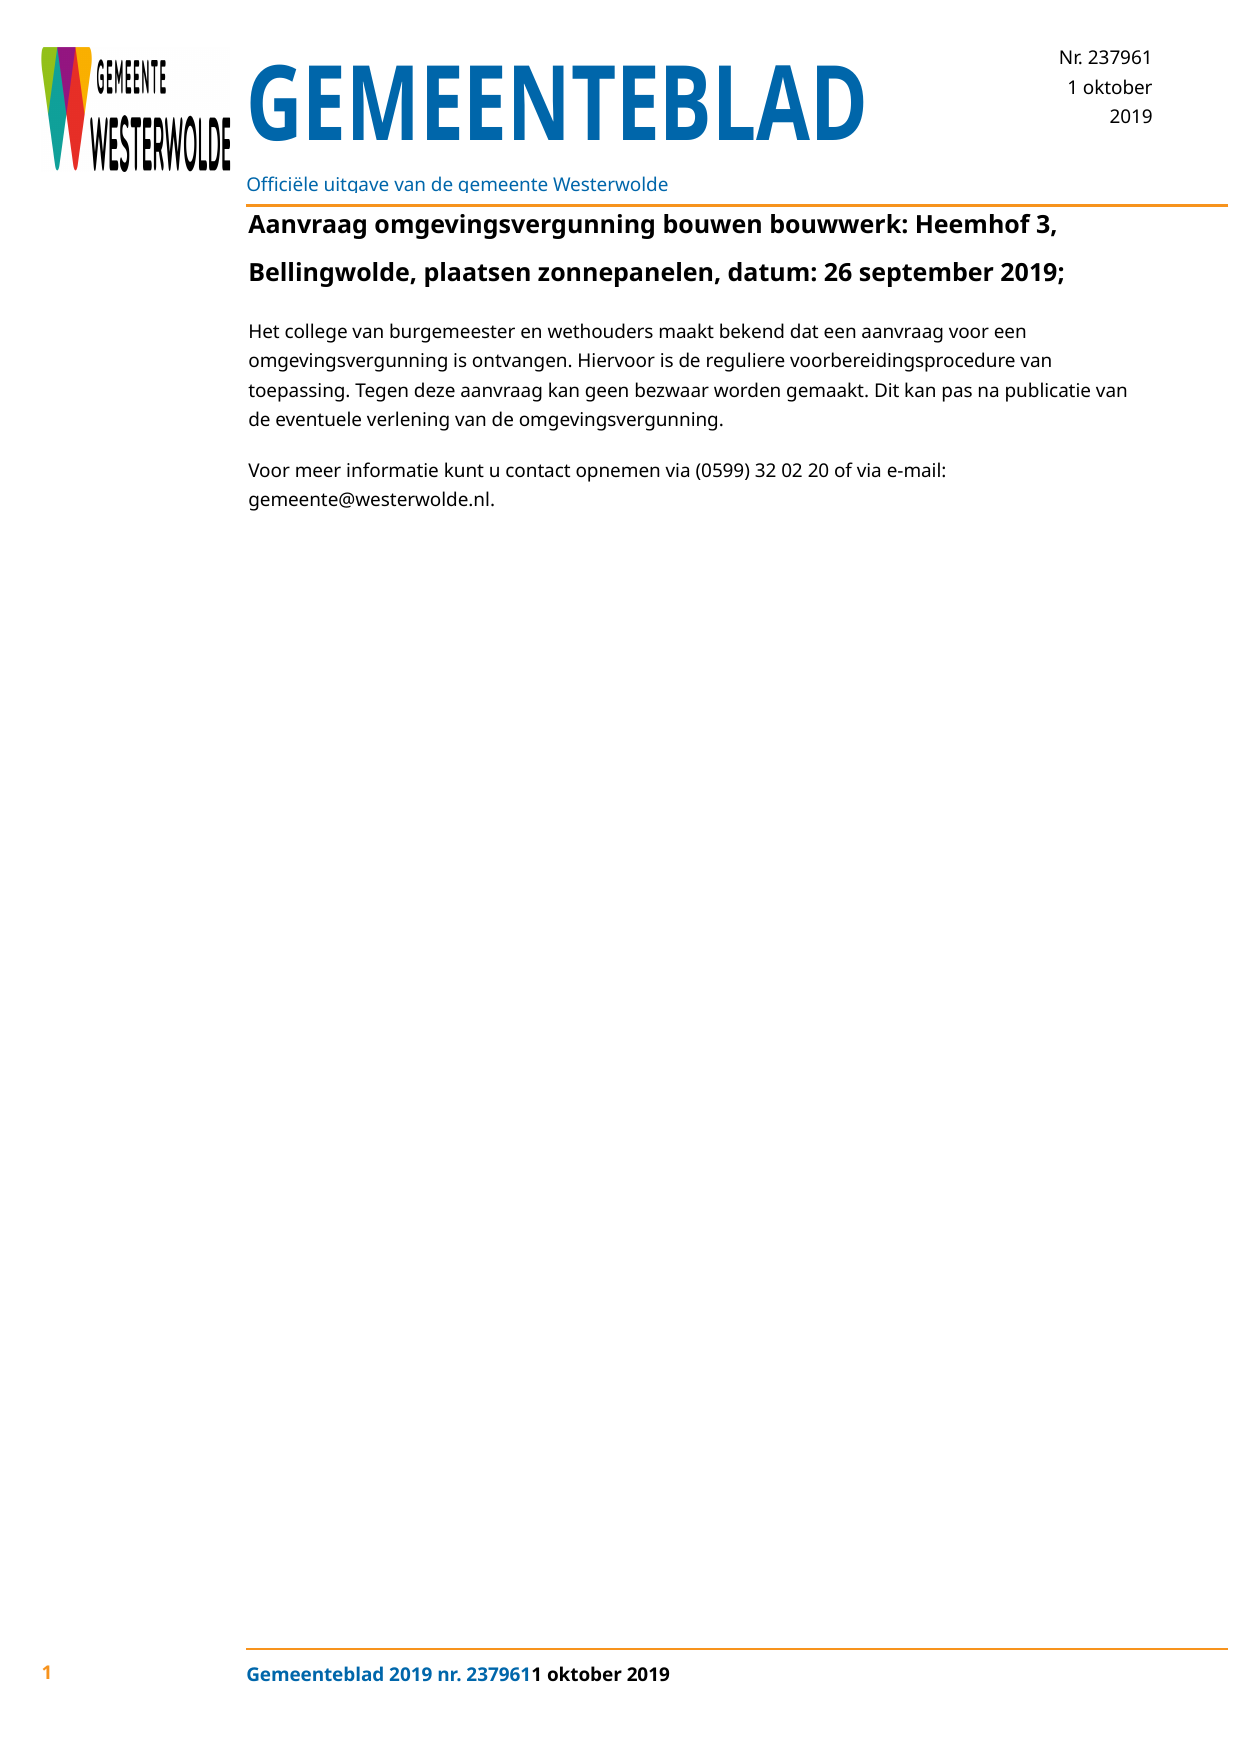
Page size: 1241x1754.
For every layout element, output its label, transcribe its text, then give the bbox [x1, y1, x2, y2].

text Voor meer informatie kunt u contact opnemen via (0599) 32 02 20 of via e-mail: gemeente@westerwolde.nl. [248, 457, 1152, 512]
text Het college van burgemeester en wethouders maakt bekend dat een aanvraag voor een omgevingsvergunning is ontvangen. Hiervoor is de reguliere voorbereidingsprocedure van toepassing. Tegen deze aanvraag kan geen bezwaar worden gemaakt. Dit kan pas na publicatie van de eventuele verlening van de omgevingsvergunning. [248, 318, 1152, 432]
text Aanvraag omgevingsvergunning bouwen bouwwerk: Heemhof 3, Bellingwolde, plaatsen zonnepanelen, datum: 26 september 2019; [248, 207, 1152, 288]
picture [41, 47, 231, 172]
